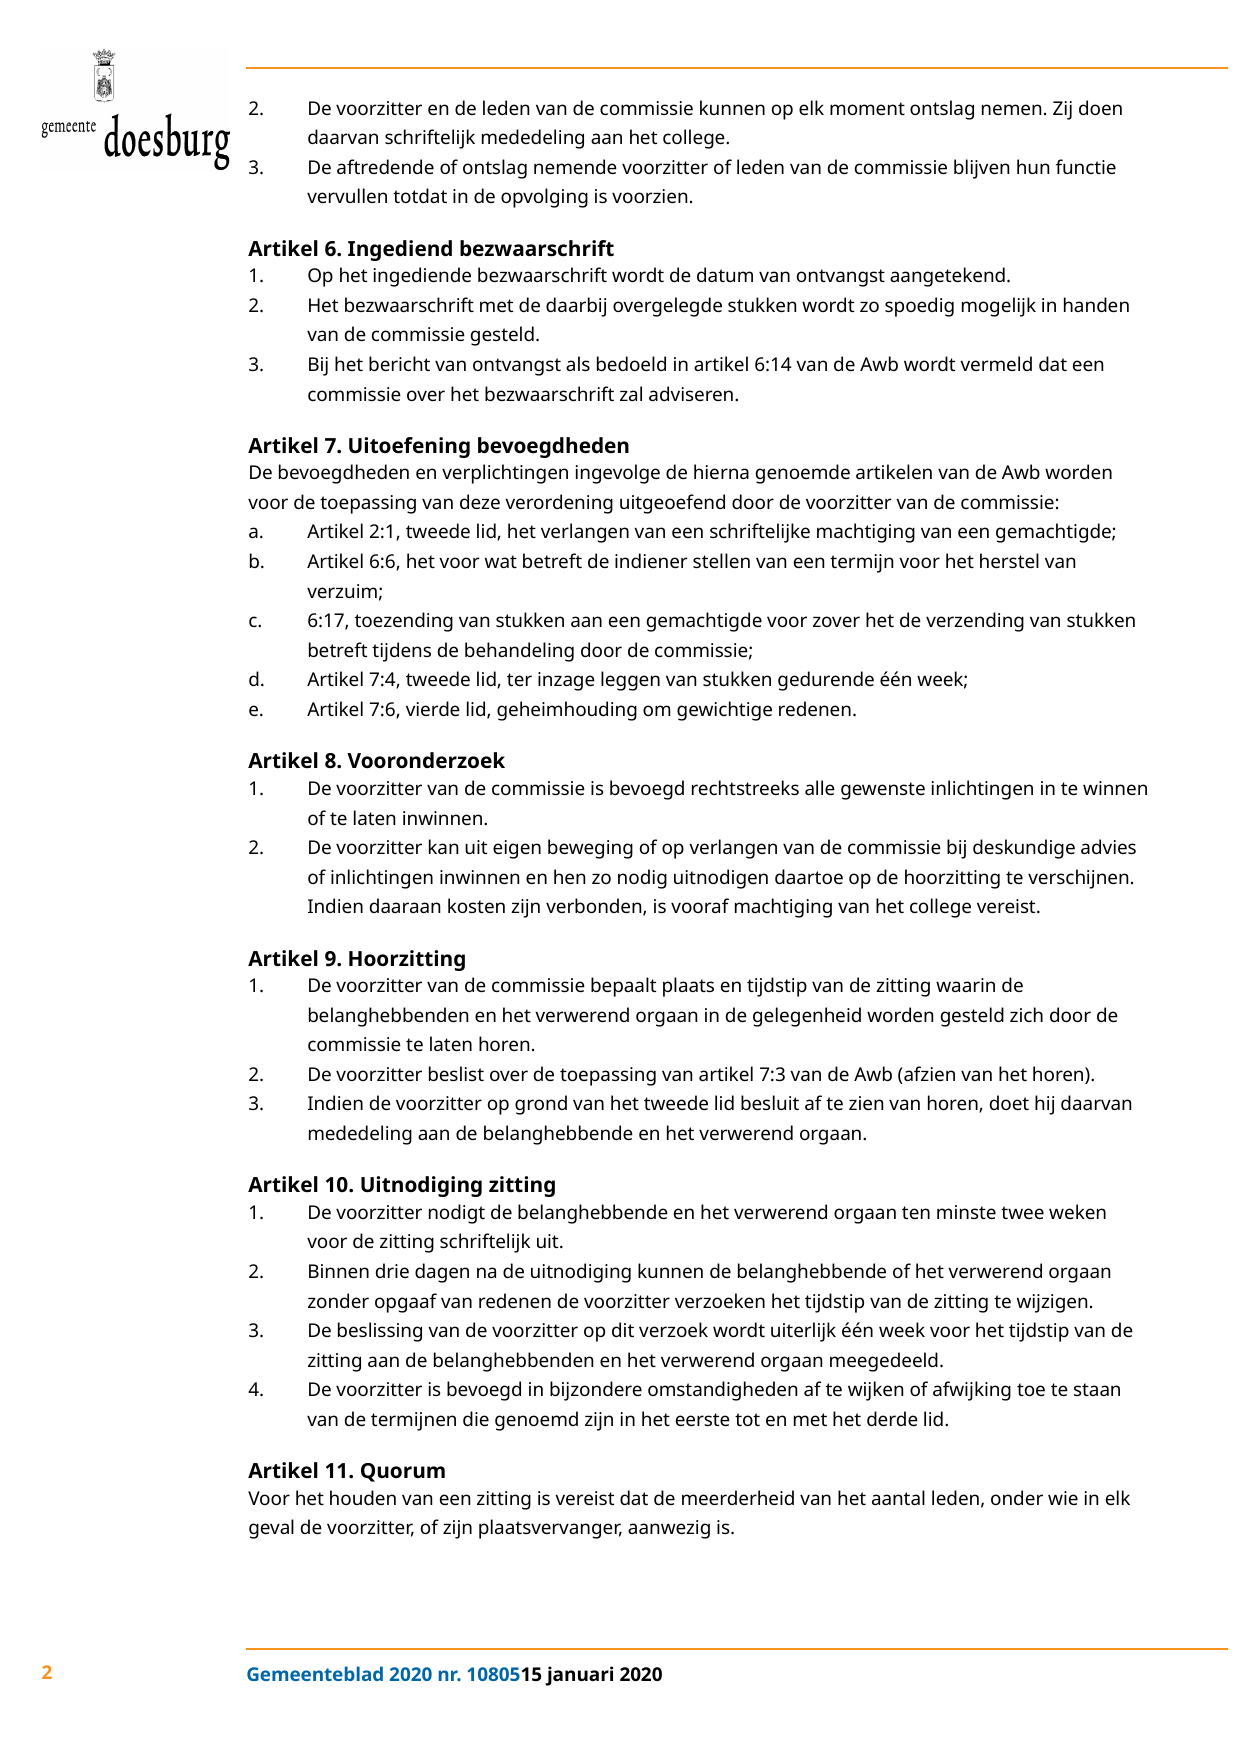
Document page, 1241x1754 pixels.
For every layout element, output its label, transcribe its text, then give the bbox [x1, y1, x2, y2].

list Op het ingediende bezwaarschrift wordt de datum van ontvangst aangetekend. [248, 262, 1152, 288]
list De voorzitter is bevoegd in bijzondere omstandigheden af te wijken of afwijking toe te staan van de termijnen die genoemd zijn in het eerste tot en met het derde lid. [248, 1377, 1152, 1432]
list De voorzitter en de leden van de commissie kunnen op elk moment ontslag nemen. Zij doen daarvan schriftelijk mededeling aan het college. [248, 95, 1152, 150]
list De aftredende of ontslag nemende voorzitter of leden van de commissie blijven hun functie vervullen totdat in de opvolging is voorzien. [248, 154, 1152, 209]
list De voorzitter van de commissie is bevoegd rechtstreeks alle gewenste inlichtingen in te winnen of te laten inwinnen. [248, 775, 1152, 830]
text Artikel 6. Ingediend bezwaarschrift [248, 234, 1152, 262]
list Artikel 6:6, het voor wat betreft de indiener stellen van een termijn voor het herstel van verzuim; [248, 548, 1152, 604]
list De voorzitter nodigt de belanghebbende en het verwerend orgaan ten minste twee weken voor de zitting schriftelijk uit. [248, 1199, 1152, 1254]
list Binnen drie dagen na de uitnodiging kunnen de belanghebbende of het verwerend orgaan zonder opgaaf van redenen de voorzitter verzoeken het tijdstip van de zitting te wijzigen. [248, 1258, 1152, 1313]
list De voorzitter beslist over de toepassing van artikel 7:3 van de Awb (afzien van het horen). [248, 1061, 1152, 1087]
list Artikel 7:6, vierde lid, geheimhouding om gewichtige redenen. [248, 696, 1152, 722]
list 6:17, toezending van stukken aan een gemachtigde voor zover het de verzending van stukken betreft tijdens de behandeling door de commissie; [248, 607, 1152, 663]
text De bevoegdheden en verplichtingen ingevolge de hierna genoemde artikelen van de Awb worden voor de toepassing van deze verordening uitgeoefend door de voorzitter van de commissie: [248, 459, 1152, 515]
list De voorzitter kan uit eigen beweging of op verlangen van de commissie bij deskundige advies of inlichtingen inwinnen en hen zo nodig uitnodigen daartoe op de hoorzitting te verschijnen. Indien daaraan kosten zijn verbonden, is vooraf machtiging van het college vereist. [248, 834, 1152, 919]
text Artikel 11. Quorum [248, 1457, 1152, 1485]
text Artikel 7. Uitoefening bevoegdheden [248, 431, 1152, 459]
picture [41, 47, 231, 172]
list Artikel 2:1, tweede lid, het verlangen van een schriftelijke machtiging van een gemachtigde; [248, 519, 1152, 544]
list Het bezwaarschrift met de daarbij overgelegde stukken wordt zo spoedig mogelijk in handen van de commissie gesteld. [248, 292, 1152, 347]
text Artikel 9. Hoorzitting [248, 944, 1152, 972]
list Artikel 7:4, tweede lid, ter inzage leggen van stukken gedurende één week; [248, 667, 1152, 692]
list De voorzitter van de commissie bepaalt plaats en tijdstip van de zitting waarin de belanghebbenden en het verwerend orgaan in de gelegenheid worden gesteld zich door de commissie te laten horen. [248, 972, 1152, 1057]
list Bij het bericht van ontvangst als bedoeld in artikel 6:14 van de Awb wordt vermeld dat een commissie over het bezwaarschrift zal adviseren. [248, 351, 1152, 406]
list De beslissing van de voorzitter op dit verzoek wordt uiterlijk één week voor het tijdstip van de zitting aan de belanghebbenden en het verwerend orgaan meegedeeld. [248, 1317, 1152, 1373]
text Artikel 8. Vooronderzoek [248, 747, 1152, 775]
text Voor het houden van een zitting is vereist dat de meerderheid van het aantal leden, onder wie in elk geval de voorzitter, of zijn plaatsvervanger, aanwezig is. [248, 1485, 1152, 1540]
text Artikel 10. Uitnodiging zitting [248, 1171, 1152, 1199]
list Indien de voorzitter op grond van het tweede lid besluit af te zien van horen, doet hij daarvan mededeling aan de belanghebbende en het verwerend orgaan. [248, 1091, 1152, 1146]
